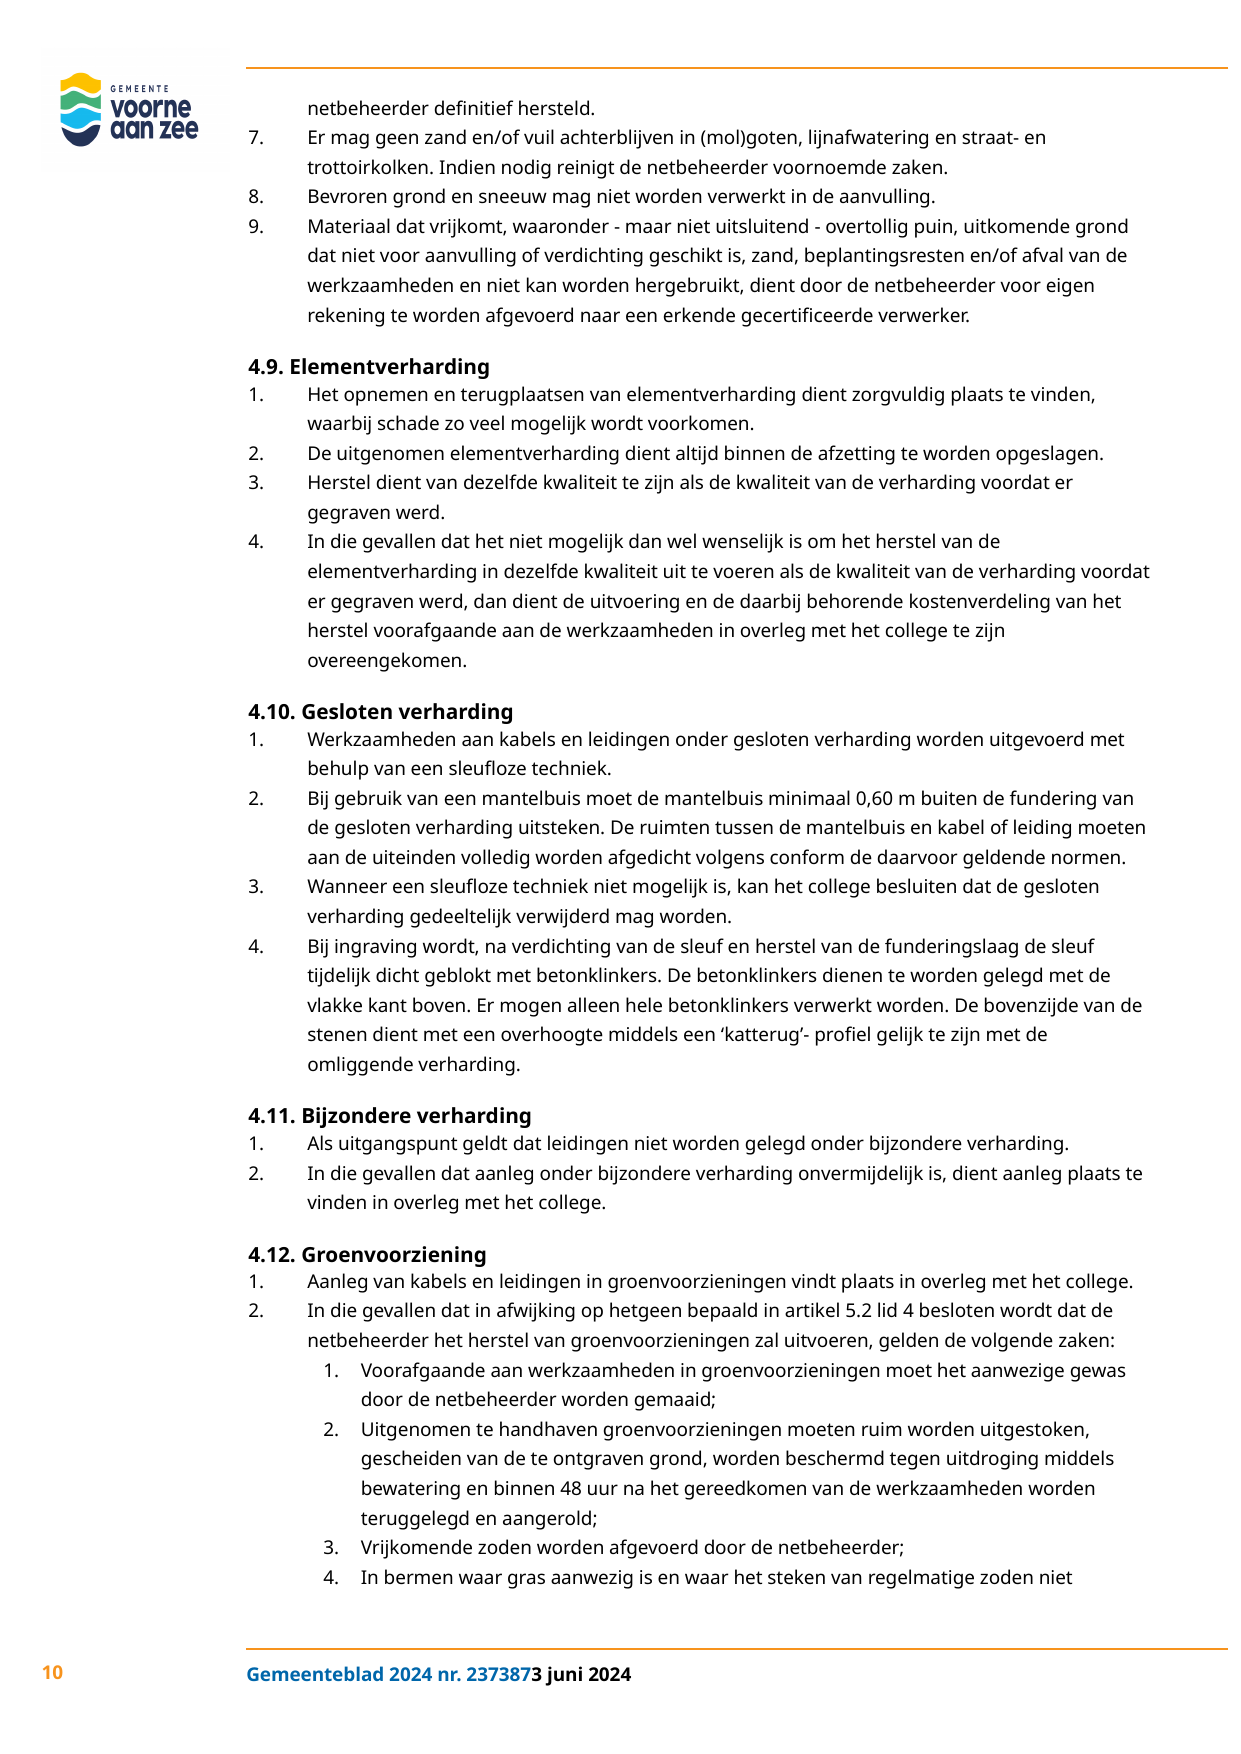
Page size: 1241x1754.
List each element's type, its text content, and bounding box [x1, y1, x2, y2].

list In die gevallen dat het niet mogelijk dan wel wenselijk is om het herstel van de elementverharding in dezelfde kwaliteit uit te voeren als de kwaliteit van de verharding voordat er gegraven werd, dan dient de uitvoering en de daarbij behorende kostenverdeling van het herstel voorafgaande aan de werkzaamheden in overleg met het college te zijn overeengekomen. [248, 529, 1152, 673]
list Wanneer een sleufloze techniek niet mogelijk is, kan het college besluiten dat de gesloten verharding gedeeltelijk verwijderd mag worden. [248, 874, 1152, 929]
text 4.9. Elementverharding [248, 352, 1152, 381]
list In bermen waar gras aanwezig is en waar het steken van regelmatige zoden niet [323, 1564, 1152, 1590]
list Bij ingraving wordt, na verdichting van de sleuf en herstel van de funderingslaag de sleuf tijdelijk dicht geblokt met betonklinkers. De betonklinkers dienen te worden gelegd met de vlakke kant boven. Er mogen alleen hele betonklinkers verwerkt worden. De bovenzijde van de stenen dient met een overhoogte middels een ‘katterug’- profiel gelijk te zijn met de omliggende verharding. [248, 933, 1152, 1077]
list In die gevallen dat aanleg onder bijzondere verharding onvermijdelijk is, dient aanleg plaats te vinden in overleg met het college. [248, 1160, 1152, 1215]
list Herstel dient van dezelfde kwaliteit te zijn als de kwaliteit van de verharding voordat er gegraven werd. [248, 469, 1152, 525]
list Het opnemen en terugplaatsen van elementverharding dient zorgvuldig plaats te vinden, waarbij schade zo veel mogelijk wordt voorkomen. [248, 381, 1152, 436]
list Voorafgaande aan werkzaamheden in groenvoorzieningen moet het aanwezige gewas door de netbeheerder worden gemaaid; [323, 1357, 1152, 1412]
list Vrijkomende zoden worden afgevoerd door de netbeheerder; [323, 1534, 1152, 1560]
list Bij gebruik van een mantelbuis moet de mantelbuis minimaal 0,60 m buiten de fundering van de gesloten verharding uitsteken. De ruimten tussen de mantelbuis en kabel of leiding moeten aan de uiteinden volledig worden afgedicht volgens conform de daarvoor geldende normen. [248, 785, 1152, 870]
text 4.10. Gesloten verharding [248, 697, 1152, 726]
list Er mag geen zand en/of vuil achterblijven in (mol)goten, lijnafwatering en straat- en trottoirkolken. Indien nodig reinigt de netbeheerder voornoemde zaken. [248, 124, 1152, 180]
list De uitgenomen elementverharding dient altijd binnen de afzetting te worden opgeslagen. [248, 440, 1152, 466]
list Als uitgangspunt geldt dat leidingen niet worden gelegd onder bijzondere verharding. [248, 1130, 1152, 1156]
list Materiaal dat vrijkomt, waaronder - maar niet uitsluitend - overtollig puin, uitkomende grond dat niet voor aanvulling of verdichting geschikt is, zand, beplantingsresten en/of afval van de werkzaamheden en niet kan worden hergebruikt, dient door de netbeheerder voor eigen rekening te worden afgevoerd naar een erkende gecertificeerde verwerker. [248, 213, 1152, 328]
text 4.12. Groenvoorziening [248, 1240, 1152, 1268]
list Aanleg van kabels en leidingen in groenvoorzieningen vindt plaats in overleg met het college. [248, 1268, 1152, 1294]
list In die gevallen dat in afwijking op hetgeen bepaald in artikel 5.2 lid 4 besloten wordt dat de netbeheerder het herstel van groenvoorzieningen zal uitvoeren, gelden de volgende zaken: [248, 1298, 1152, 1353]
picture [41, 47, 231, 172]
list Werkzaamheden aan kabels en leidingen onder gesloten verharding worden uitgevoerd met behulp van een sleufloze techniek. [248, 726, 1152, 781]
list Bevroren grond en sneeuw mag niet worden verwerkt in de aanvulling. [248, 183, 1152, 209]
text 4.11. Bijzondere verharding [248, 1102, 1152, 1130]
list netbeheerder definitief hersteld. [248, 95, 1152, 121]
list Uitgenomen te handhaven groenvoorzieningen moeten ruim worden uitgestoken, gescheiden van de te ontgraven grond, worden beschermd tegen uitdroging middels bewatering en binnen 48 uur na het gereedkomen van de werkzaamheden worden teruggelegd en aangerold; [323, 1416, 1152, 1531]
